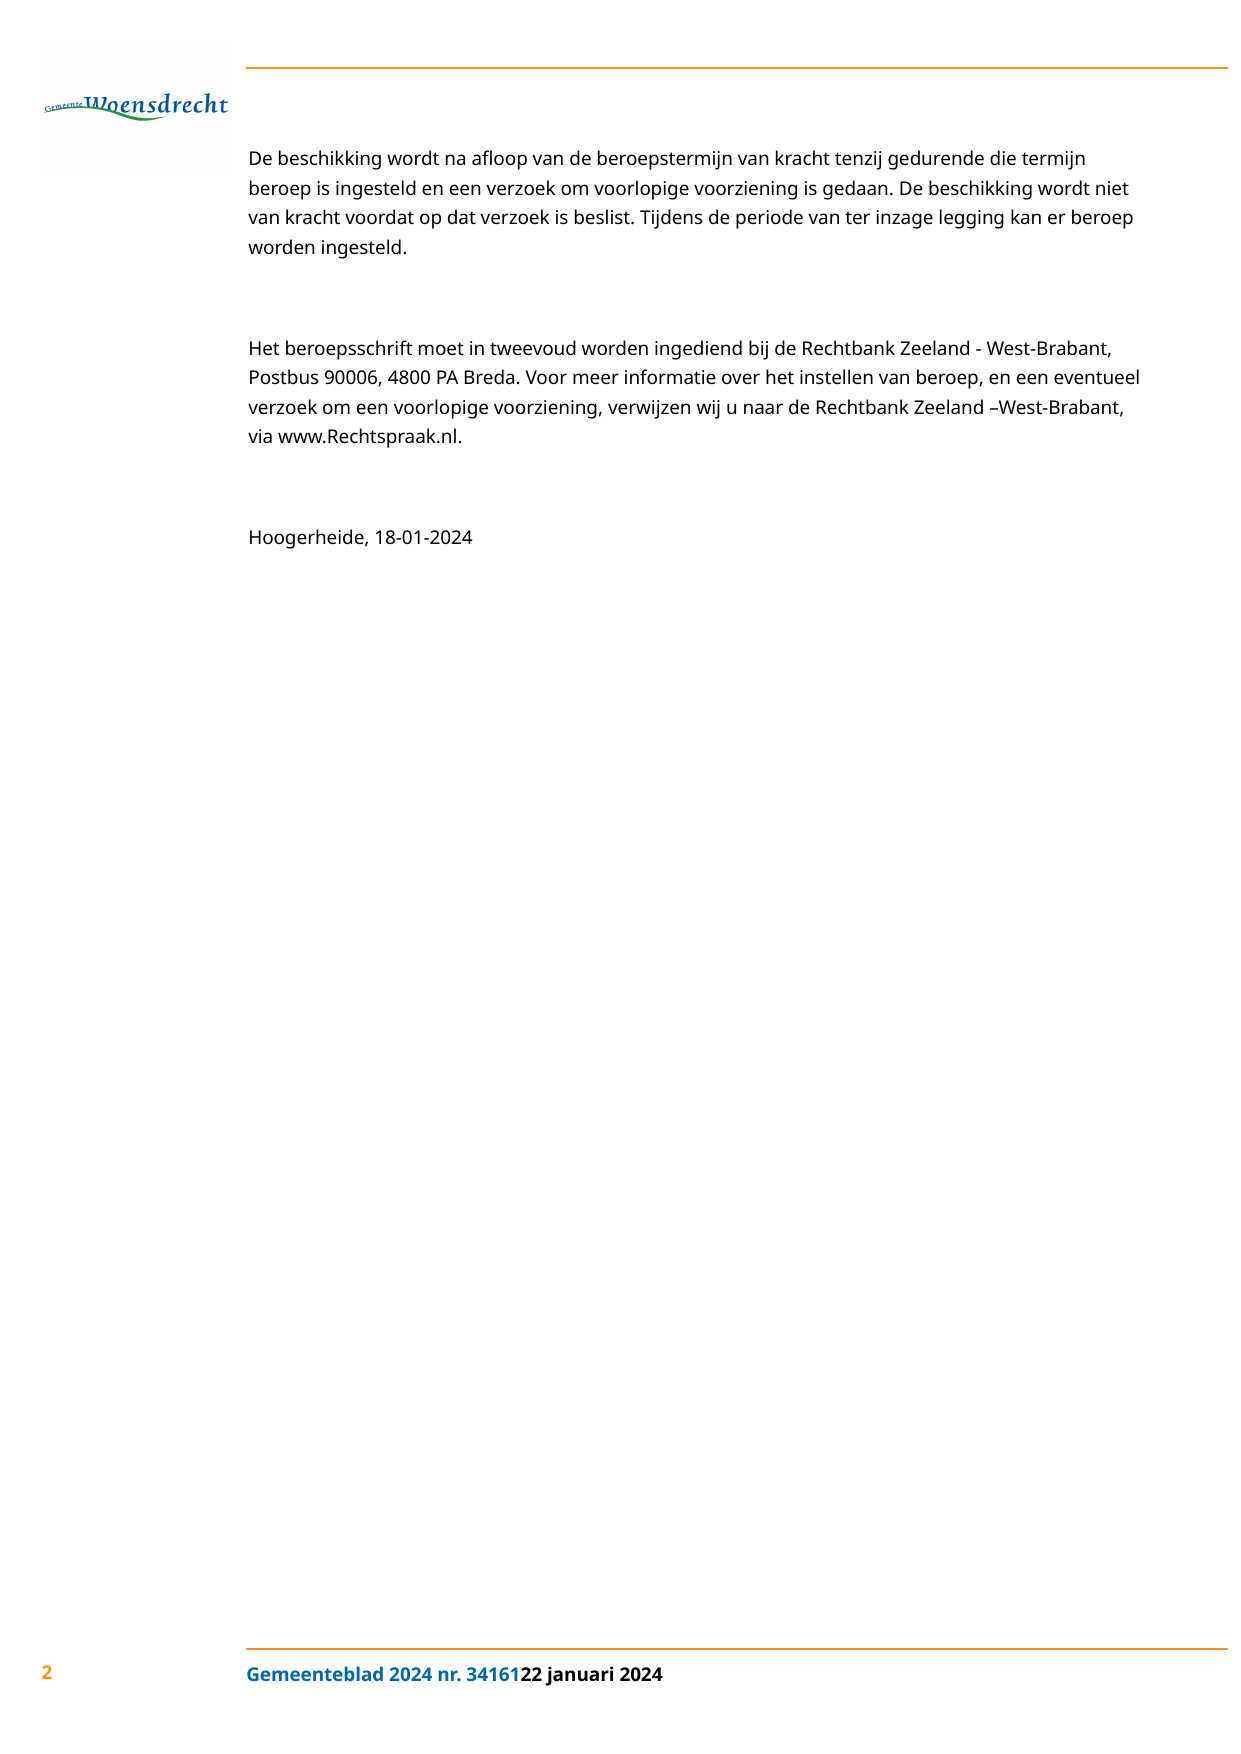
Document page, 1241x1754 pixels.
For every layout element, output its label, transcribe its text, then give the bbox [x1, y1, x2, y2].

text Hoogerheide, 18-01-2024 [248, 524, 1152, 550]
text De beschikking wordt na afloop van de beroepstermijn van kracht tenzij gedurende die termijn beroep is ingesteld en een verzoek om voorlopige voorziening is gedaan. De beschikking wordt niet van kracht voordat op dat verzoek is beslist. Tijdens de periode van ter inzage legging kan er beroep worden ingesteld. [248, 145, 1152, 260]
picture [41, 47, 231, 172]
text Het beroepsschrift moet in tweevoud worden ingediend bij de Rechtbank Zeeland - West-Brabant, Postbus 90006, 4800 PA Breda. Voor meer informatie over het instellen van beroep, en een eventueel verzoek om een voorlopige voorziening, verwijzen wij u naar de Rechtbank Zeeland –West-Brabant, via www.Rechtspraak.nl. [248, 335, 1152, 449]
